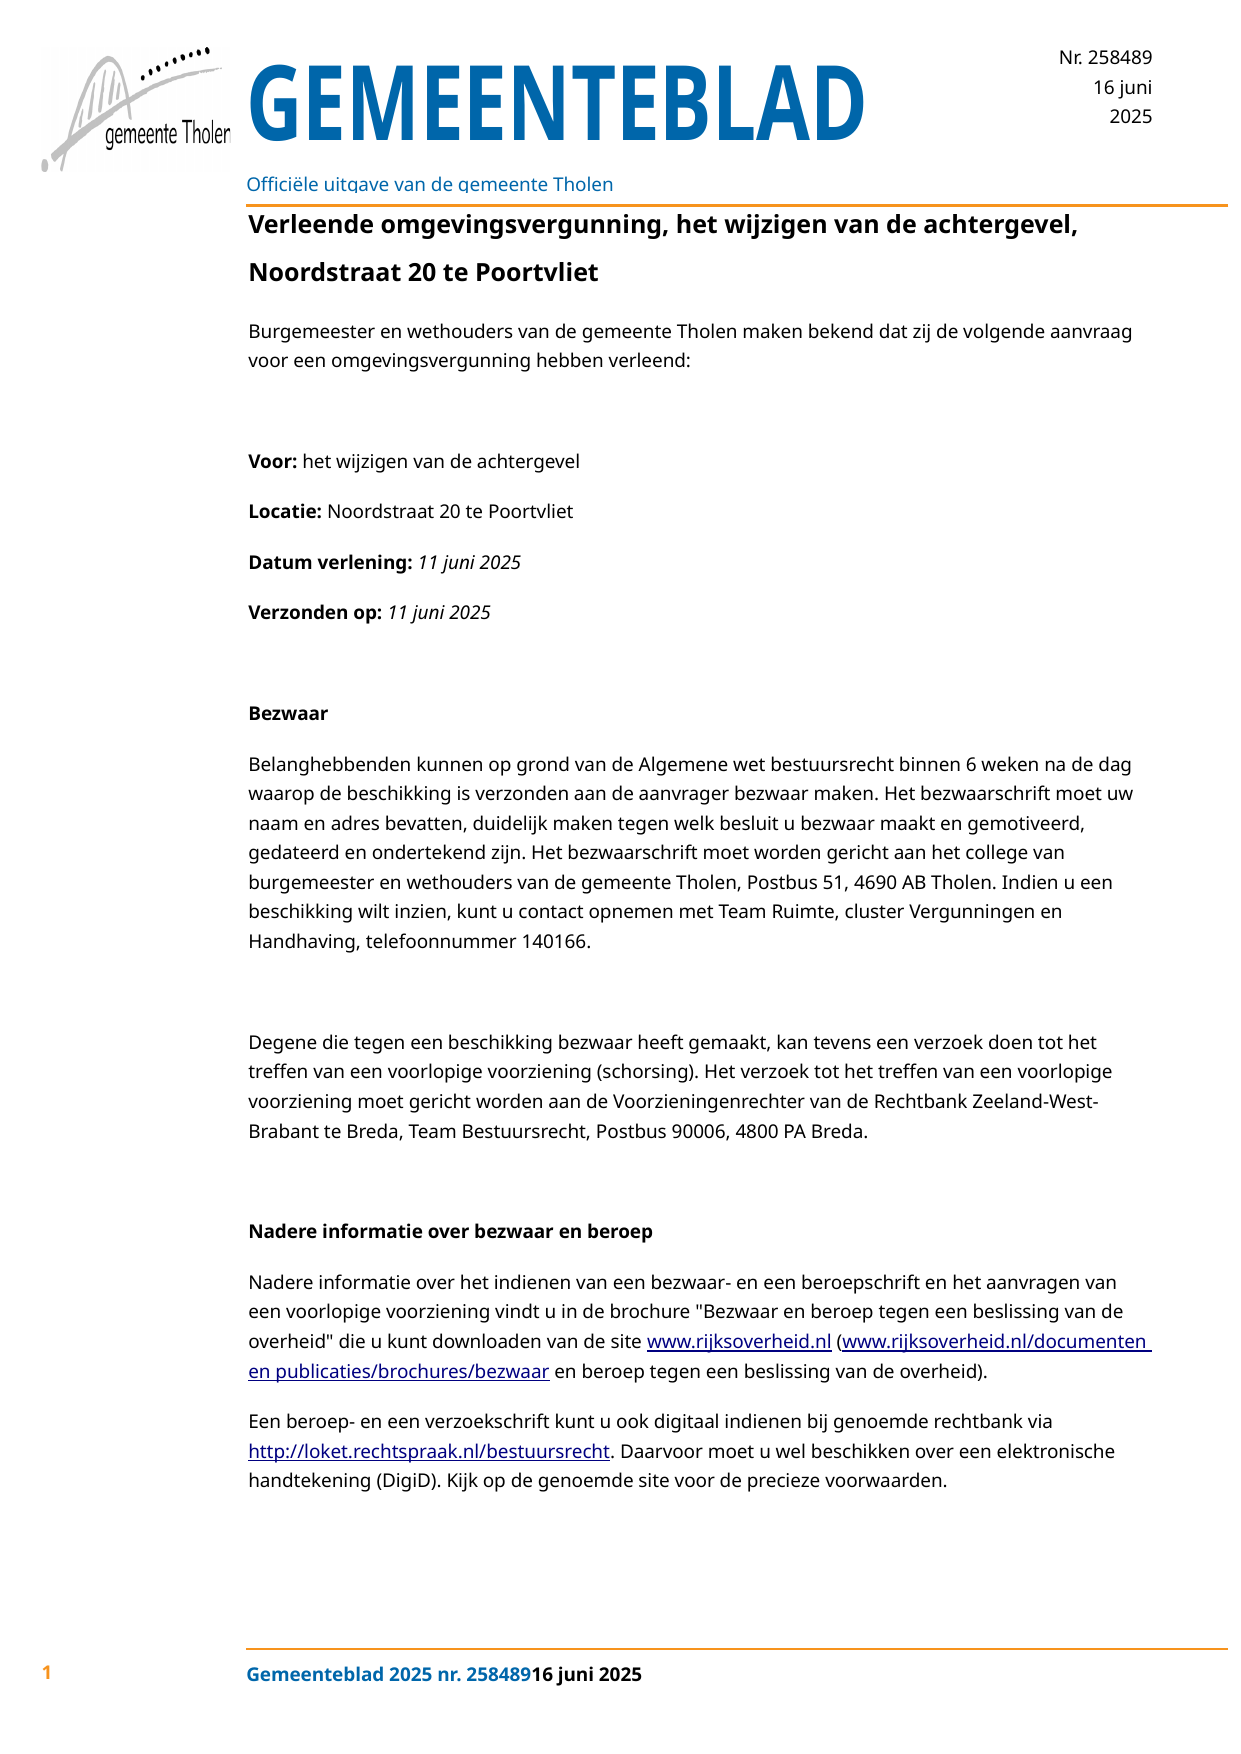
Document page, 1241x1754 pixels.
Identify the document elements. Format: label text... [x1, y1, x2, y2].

picture [41, 47, 231, 172]
text Voor: het wijzigen van de achtergevel [248, 448, 1152, 474]
text Bezwaar [248, 700, 1152, 726]
text Nadere informatie over bezwaar en beroep [248, 1219, 1152, 1244]
text Belanghebbenden kunnen op grond van de Algemene wet bestuursrecht binnen 6 weken na de dag waarop de beschikking is verzonden aan de aanvrager bezwaar maken. Het bezwaarschrift moet uw naam en adres bevatten, duidelijk maken tegen welk besluit u bezwaar maakt en gemotiveerd, gedateerd en ondertekend zijn. Het bezwaarschrift moet worden gericht aan het college van burgemeester en wethouders van de gemeente Tholen, Postbus 51, 4690 AB Tholen. Indien u een beschikking wilt inzien, kunt u contact opnemen met Team Ruimte, cluster Vergunningen en Handhaving, telefoonnummer 140166. [248, 751, 1152, 954]
text Burgemeester en wethouders van de gemeente Tholen maken bekend dat zij de volgende aanvraag voor een omgevingsvergunning hebben verleend: [248, 318, 1152, 373]
text Nadere informatie over het indienen van een bezwaar- en een beroepschrift en het aanvragen van een voorlopige voorziening vindt u in de brochure "Bezwaar en beroep tegen een beslissing van de overheid" die u kunt downloaden van de site www.rijksoverheid.nl (www.rijksoverheid.nl/documenten en publicaties/brochures/bezwaar en beroep tegen een beslissing van de overheid). [248, 1269, 1152, 1384]
text Datum verlening: 11 juni 2025 [248, 549, 1152, 575]
text Verzonden op: 11 juni 2025 [248, 599, 1152, 625]
text Verleende omgevingsvergunning, het wijzigen van de achtergevel, Noordstraat 20 te Poortvliet [248, 207, 1152, 288]
text Een beroep- en een verzoekschrift kunt u ook digitaal indienen bij genoemde rechtbank via http://loket.rechtspraak.nl/bestuursrecht. Daarvoor moet u wel beschikken over een elektronische handtekening (DigiD). Kijk op de genoemde site voor de precieze voorwaarden. [248, 1408, 1152, 1493]
text Locatie: Noordstraat 20 te Poortvliet [248, 499, 1152, 524]
text Degene die tegen een beschikking bezwaar heeft gemaakt, kan tevens een verzoek doen tot het treffen van een voorlopige voorziening (schorsing). Het verzoek tot het treffen van een voorlopige voorziening moet gericht worden aan de Voorzieningenrechter van de Rechtbank Zeeland-West-Brabant te Breda, Team Bestuursrecht, Postbus 90006, 4800 PA Breda. [248, 1029, 1152, 1144]
